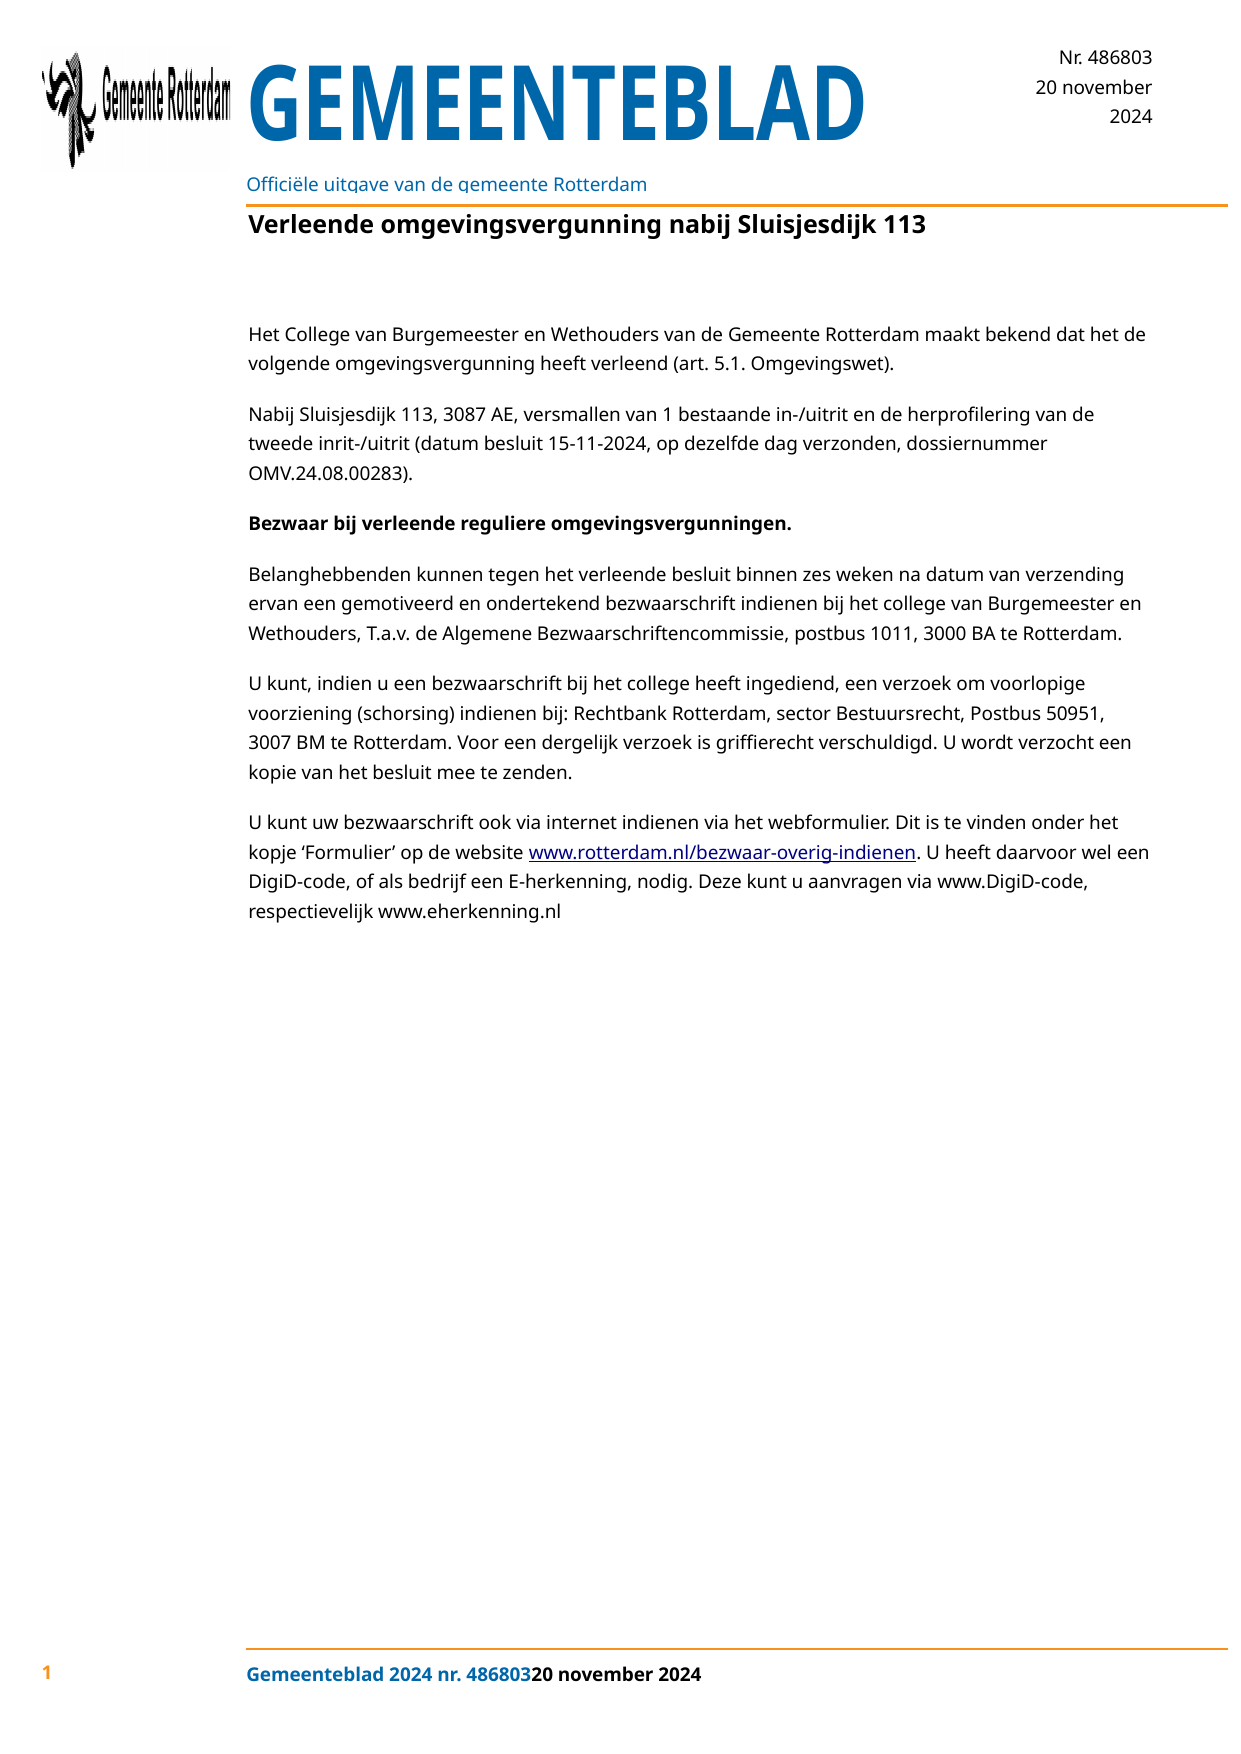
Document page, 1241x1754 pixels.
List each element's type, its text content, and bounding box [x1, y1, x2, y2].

text Belanghebbenden kunnen tegen het verleende besluit binnen zes weken na datum van verzending ervan een gemotiveerd en ondertekend bezwaarschrift indienen bij het college van Burgemeester en Wethouders, T.a.v. de Algemene Bezwaarschriftencommissie, postbus 1011, 3000 BA te Rotterdam. [248, 561, 1152, 646]
text Verleende omgevingsvergunning nabij Sluisjesdijk 113 [248, 207, 1152, 241]
picture [41, 47, 231, 172]
text U kunt, indien u een bezwaarschrift bij het college heeft ingediend, een verzoek om voorlopige voorziening (schorsing) indienen bij: Rechtbank Rotterdam, sector Bestuursrecht, Postbus 50951, 3007 BM te Rotterdam. Voor een dergelijk verzoek is griffierecht verschuldigd. U wordt verzocht een kopie van het besluit mee te zenden. [248, 670, 1152, 785]
text Het College van Burgemeester en Wethouders van de Gemeente Rotterdam maakt bekend dat het de volgende omgevingsvergunning heeft verleend (art. 5.1. Omgevingswet). [248, 321, 1152, 376]
text Bezwaar bij verleende reguliere omgevingsvergunningen. [248, 510, 1152, 536]
text Nabij Sluisjesdijk 113, 3087 AE, versmallen van 1 bestaande in-/uitrit en de herprofilering van de tweede inrit-/uitrit (datum besluit 15-11-2024, op dezelfde dag verzonden, dossiernummer OMV.24.08.00283). [248, 401, 1152, 486]
text U kunt uw bezwaarschrift ook via internet indienen via het webformulier. Dit is te vinden onder het kopje ‘Formulier’ op de website www.rotterdam.nl/bezwaar-overig-indienen. U heeft daarvoor wel een DigiD-code, of als bedrijf een E-herkenning, nodig. Deze kunt u aanvragen via www.DigiD-code, respectievelijk www.eherkenning.nl [248, 809, 1152, 924]
